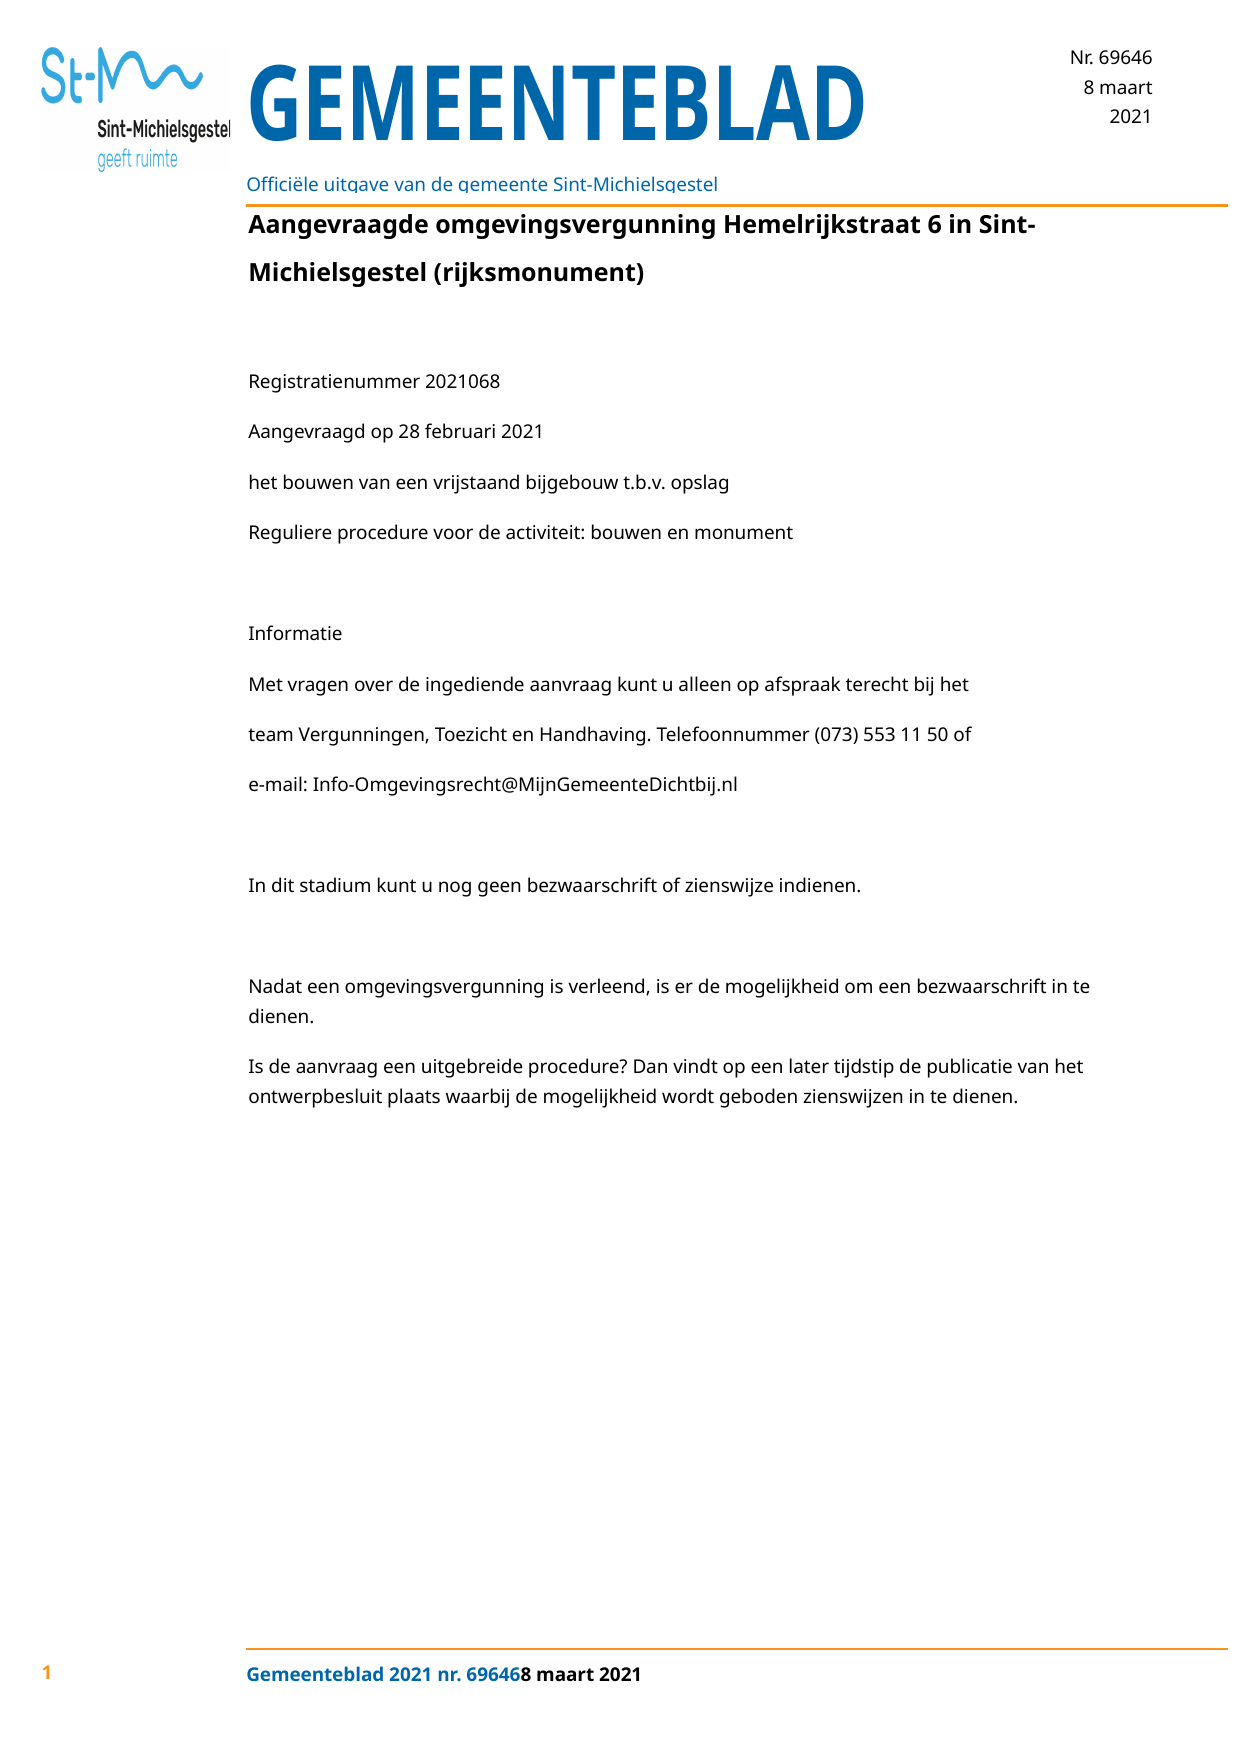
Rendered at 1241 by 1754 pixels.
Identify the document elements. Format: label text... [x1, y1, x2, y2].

text Met vragen over de ingediende aanvraag kunt u alleen op afspraak terecht bij het [248, 671, 1152, 697]
text Informatie [248, 620, 1152, 646]
text Nadat een omgevingsvergunning is verleend, is er de mogelijkheid om een bezwaarschrift in te dienen. [248, 973, 1152, 1029]
text In dit stadium kunt u nog geen bezwaarschrift of zienswijze indienen. [248, 872, 1152, 898]
text team Vergunningen, Toezicht en Handhaving. Telefoonnummer (073) 553 11 50 of [248, 721, 1152, 747]
text Is de aanvraag een uitgebreide procedure? Dan vindt op een later tijdstip de publicatie van het ontwerpbesluit plaats waarbij de mogelijkheid wordt geboden zienswijzen in te dienen. [248, 1053, 1152, 1109]
text Reguliere procedure voor de activiteit: bouwen en monument [248, 519, 1152, 545]
picture [41, 47, 231, 172]
text Aangevraagde omgevingsvergunning Hemelrijkstraat 6 in Sint-Michielsgestel (rijksmonument) [248, 207, 1152, 288]
text Registratienummer 2021068 [248, 368, 1152, 394]
text e-mail: Info-Omgevingsrecht@MijnGemeenteDichtbij.nl [248, 772, 1152, 797]
text het bouwen van een vrijstaand bijgebouw t.b.v. opslag [248, 469, 1152, 495]
text Aangevraagd op 28 februari 2021 [248, 419, 1152, 444]
